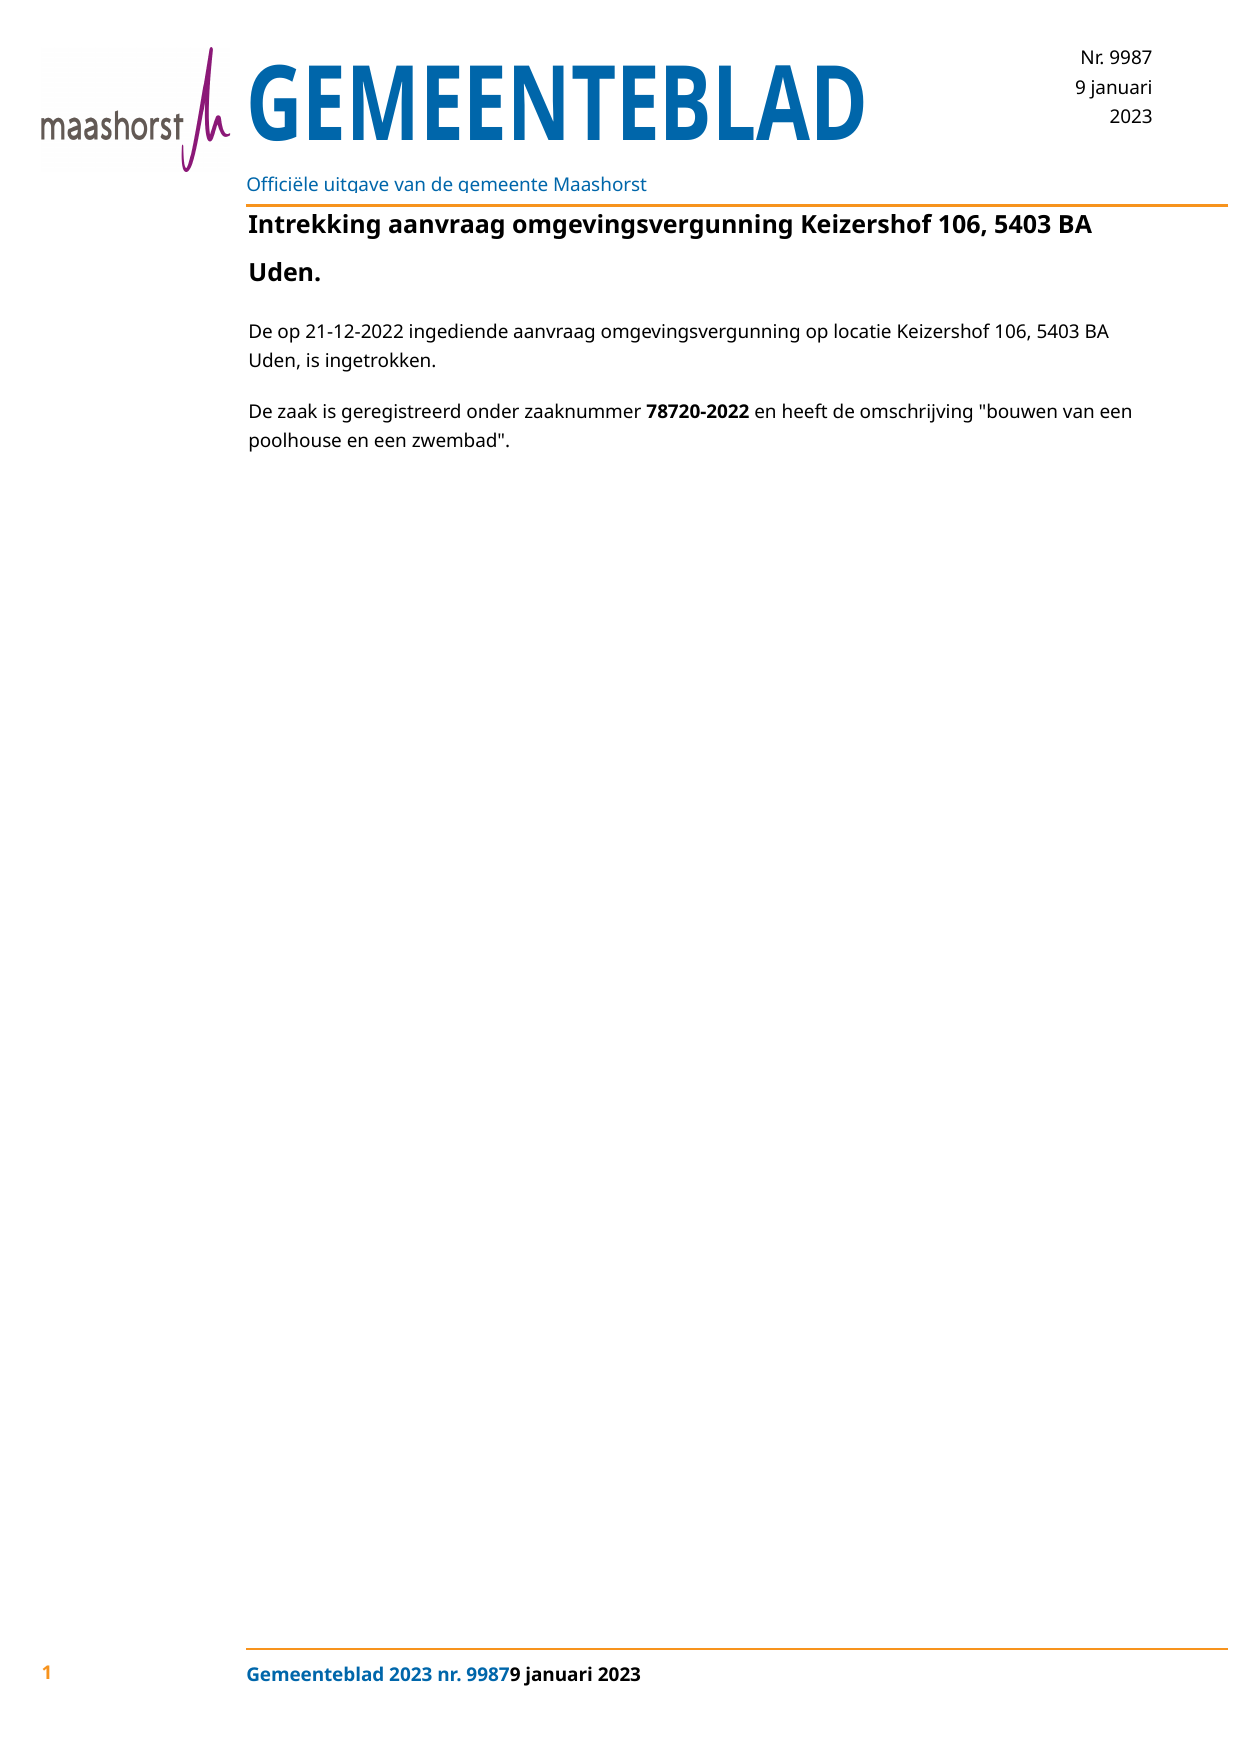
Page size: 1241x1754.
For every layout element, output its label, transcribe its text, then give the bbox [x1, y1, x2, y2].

text De op 21-12-2022 ingediende aanvraag omgevingsvergunning op locatie Keizershof 106, 5403 BA Uden, is ingetrokken. [248, 318, 1152, 373]
text Intrekking aanvraag omgevingsvergunning Keizershof 106, 5403 BA Uden. [248, 207, 1152, 288]
picture [41, 47, 231, 172]
text De zaak is geregistreerd onder zaaknummer 78720-2022 en heeft de omschrijving "bouwen van een poolhouse en een zwembad". [248, 398, 1152, 453]
